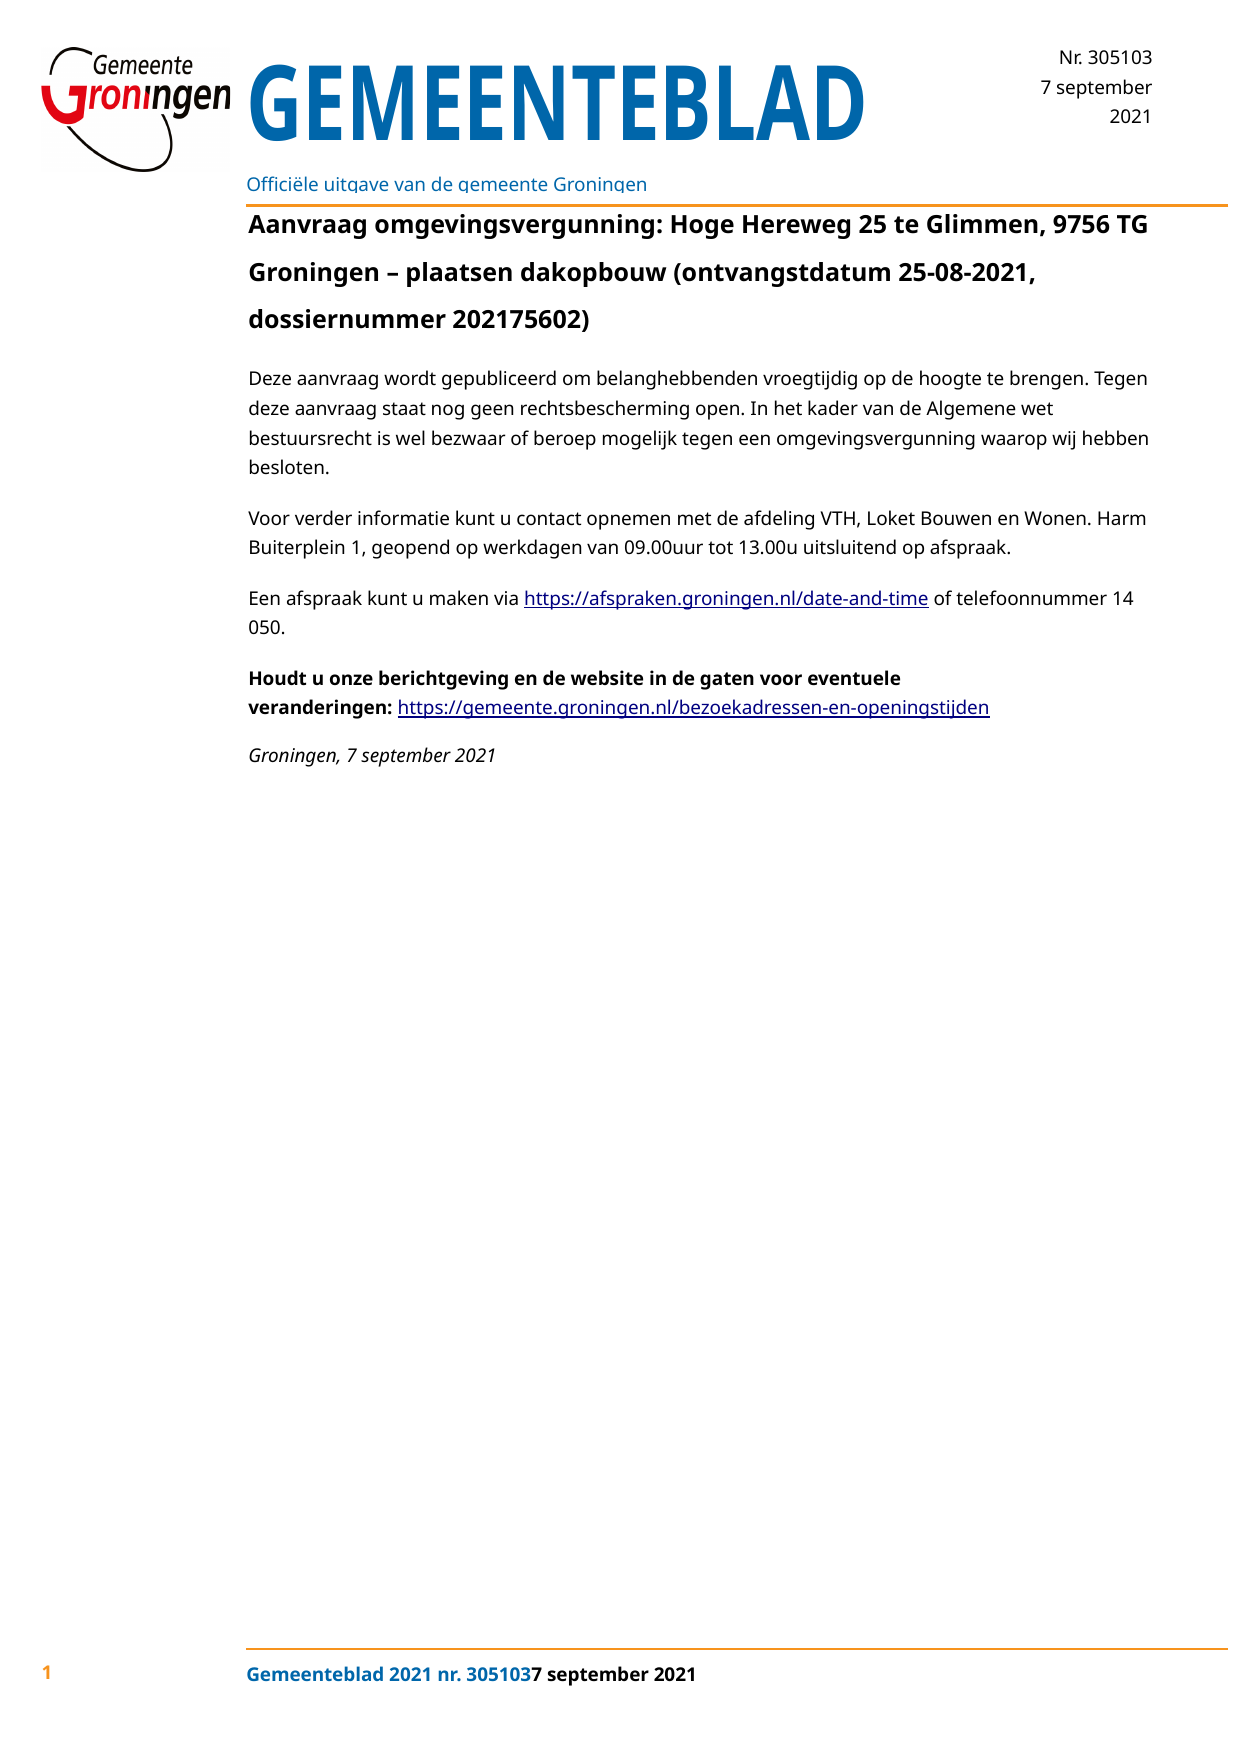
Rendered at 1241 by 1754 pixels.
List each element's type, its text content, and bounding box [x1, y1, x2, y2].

text Aanvraag omgevingsvergunning: Hoge Hereweg 25 te Glimmen, 9756 TG Groningen – plaatsen dakopbouw (ontvangstdatum 25-08-2021, dossiernummer 202175602) [248, 207, 1152, 336]
text Houdt u onze berichtgeving en de website in de gaten voor eventuele veranderingen: https://gemeente.groningen.nl/bezoekadressen-en-openingstijden [248, 665, 1152, 720]
text Groningen, 7 september 2021 [248, 742, 1152, 768]
picture [41, 47, 231, 172]
text Voor verder informatie kunt u contact opnemen met de afdeling VTH, Loket Bouwen en Wonen. Harm Buiterplein 1, geopend op werkdagen van 09.00uur tot 13.00u uitsluitend op afspraak. [248, 505, 1152, 560]
text Deze aanvraag wordt gepubliceerd om belanghebbenden vroegtijdig op de hoogte te brengen. Tegen deze aanvraag staat nog geen rechtsbescherming open. In het kader van de Algemene wet bestuursrecht is wel bezwaar of beroep mogelijk tegen een omgevingsvergunning waarop wij hebben besloten. [248, 366, 1152, 480]
text Een afspraak kunt u maken via https://afspraken.groningen.nl/date-and-time of telefoonnummer 14 050. [248, 585, 1152, 640]
